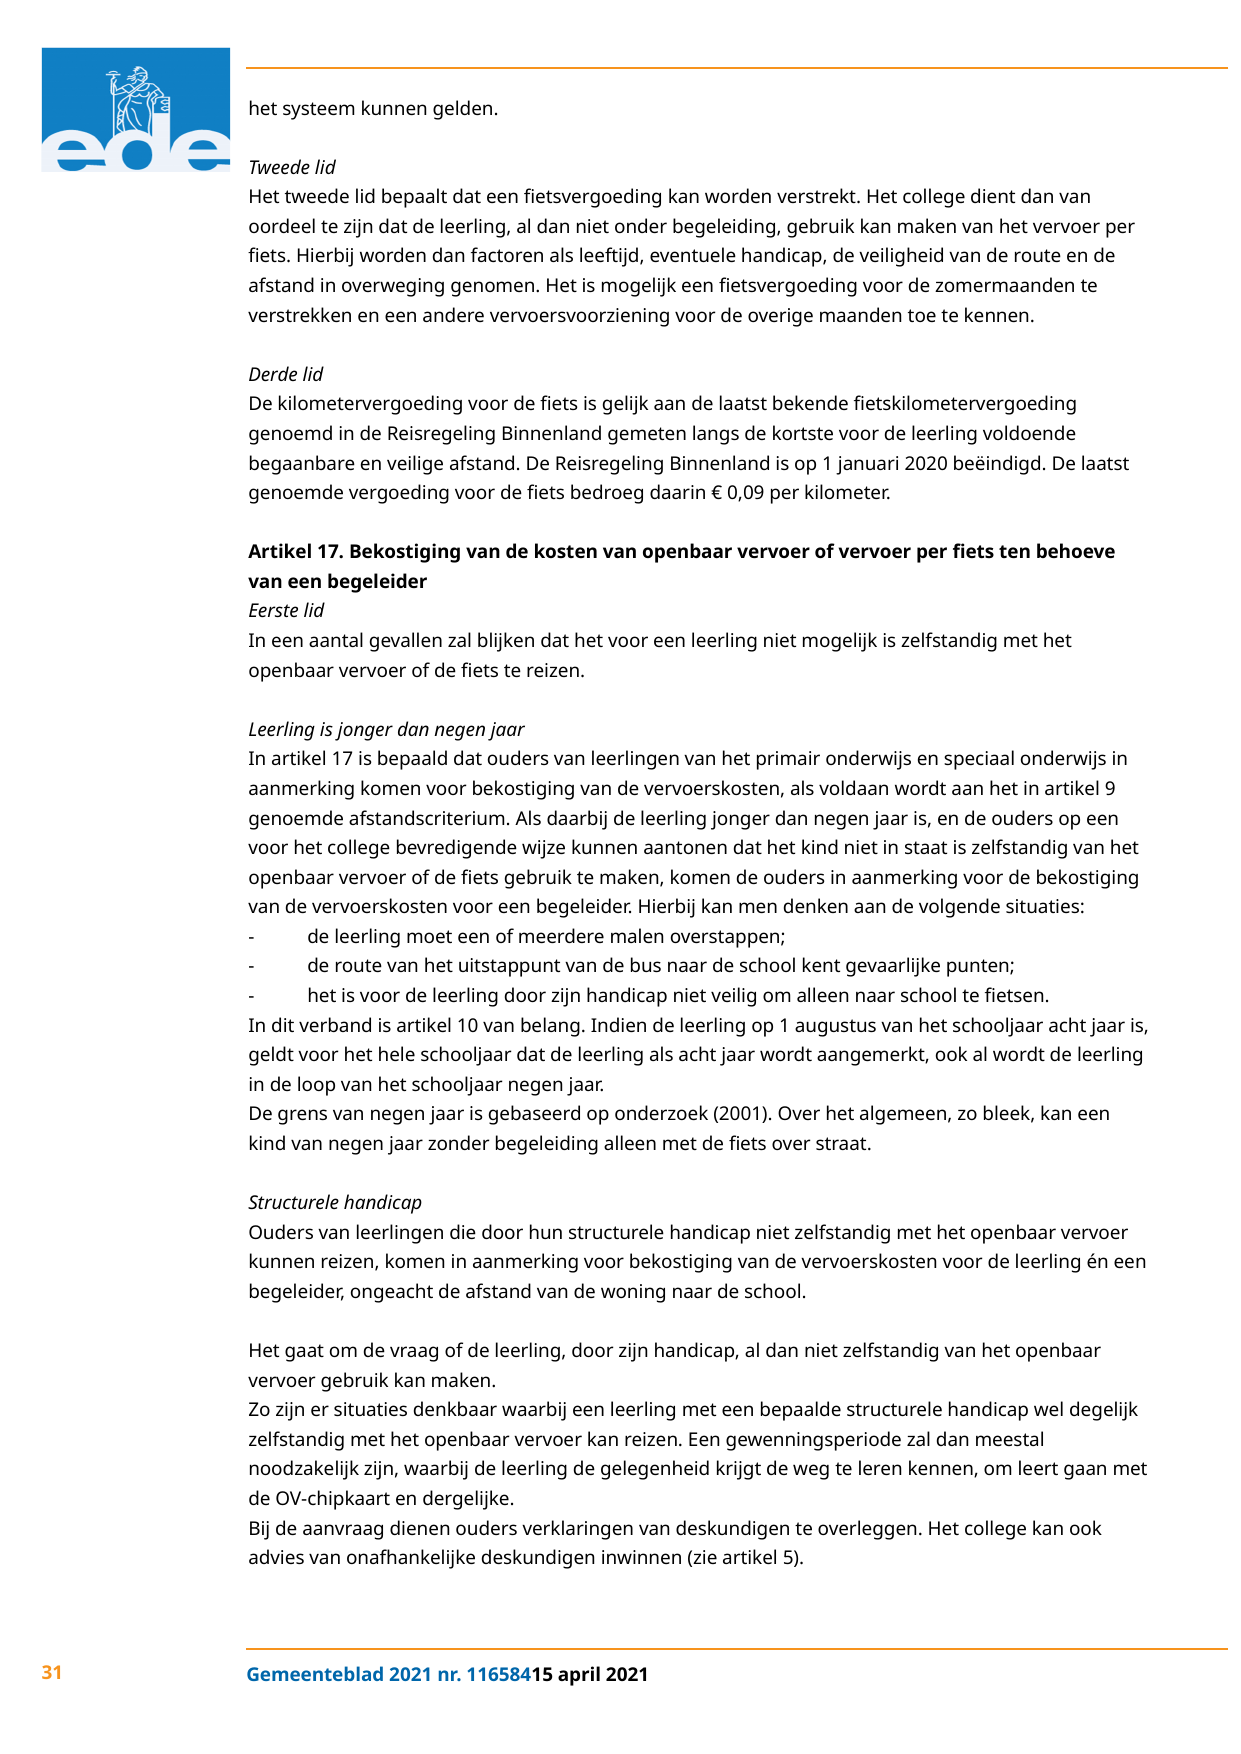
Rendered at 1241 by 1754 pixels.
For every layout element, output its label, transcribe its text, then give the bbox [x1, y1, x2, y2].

text Derde lid [248, 361, 1152, 387]
text Het tweede lid bepaalt dat een fietsvergoeding kan worden verstrekt. Het college dient dan van oordeel te zijn dat de leerling, al dan niet onder begeleiding, gebruik kan maken van het vervoer per fiets. Hierbij worden dan factoren als leeftijd, eventuele handicap, de veiligheid van de route en de afstand in overweging genomen. Het is mogelijk een fietsvergoeding voor de zomermaanden te verstrekken en een andere vervoersvoorziening voor de overige maanden toe te kennen. [248, 183, 1152, 328]
text Bij de aanvraag dienen ouders verklaringen van deskundigen te overleggen. Het college kan ook advies van onafhankelijke deskundigen inwinnen (zie artikel 5). [248, 1515, 1152, 1570]
text Het gaat om de vraag of de leerling, door zijn handicap, al dan niet zelfstandig van het openbaar vervoer gebruik kan maken. [248, 1337, 1152, 1393]
text De kilometervergoeding voor de fiets is gelijk aan de laatst bekende fietskilometervergoeding [248, 391, 1152, 416]
text In een aantal gevallen zal blijken dat het voor een leerling niet mogelijk is zelfstandig met het openbaar vervoer of de fiets te reizen. [248, 627, 1152, 683]
text Artikel 17. Bekostiging van de kosten van openbaar vervoer of vervoer per fiets ten behoeve van een begeleider [248, 538, 1152, 594]
text Structurele handicap [248, 1189, 1152, 1215]
list de leerling moet een of meerdere malen overstappen; [248, 923, 1152, 949]
text Eerste lid [248, 598, 1152, 623]
list het is voor de leerling door zijn handicap niet veilig om alleen naar school te fietsen. [248, 982, 1152, 1008]
text In dit verband is artikel 10 van belang. Indien de leerling op 1 augustus van het schooljaar acht jaar is, geldt voor het hele schooljaar dat de leerling als acht jaar wordt aangemerkt, ook al wordt de leerling in de loop van het schooljaar negen jaar. [248, 1012, 1152, 1097]
text Zo zijn er situaties denkbaar waarbij een leerling met een bepaalde structurele handicap wel degelijk zelfstandig met het openbaar vervoer kan reizen. Een gewenningsperiode zal dan meestal noodzakelijk zijn, waarbij de leerling de gelegenheid krijgt de weg te leren kennen, om leert gaan met de OV-chipkaart en dergelijke. [248, 1396, 1152, 1511]
text Tweede lid [248, 154, 1152, 180]
text het systeem kunnen gelden. [248, 95, 1152, 121]
text begaanbare en veilige afstand. De Reisregeling Binnenland is op 1 januari 2020 beëindigd. De laatst genoemde vergoeding voor de fiets bedroeg daarin € 0,09 per kilometer. [248, 450, 1152, 505]
list de route van het uitstappunt van de bus naar de school kent gevaarlijke punten; [248, 953, 1152, 978]
text Ouders van leerlingen die door hun structurele handicap niet zelfstandig met het openbaar vervoer kunnen reizen, komen in aanmerking voor bekostiging van de vervoerskosten voor de leerling én een begeleider, ongeacht de afstand van de woning naar de school. [248, 1219, 1152, 1304]
picture [41, 47, 231, 172]
text Leerling is jonger dan negen jaar [248, 716, 1152, 742]
text De grens van negen jaar is gebaseerd op onderzoek (2001). Over het algemeen, zo bleek, kan een kind van negen jaar zonder begeleiding alleen met de fiets over straat. [248, 1101, 1152, 1156]
text In artikel 17 is bepaald dat ouders van leerlingen van het primair onderwijs en speciaal onderwijs in aanmerking komen voor bekostiging van de vervoerskosten, als voldaan wordt aan het in artikel 9 genoemde afstandscriterium. Als daarbij de leerling jonger dan negen jaar is, en de ouders op een voor het college bevredigende wijze kunnen aantonen dat het kind niet in staat is zelfstandig van het openbaar vervoer of de fiets gebruik te maken, komen de ouders in aanmerking voor de bekostiging van de vervoerskosten voor een begeleider. Hierbij kan men denken aan de volgende situaties: [248, 746, 1152, 919]
text genoemd in de Reisregeling Binnenland gemeten langs de kortste voor de leerling voldoende [248, 420, 1152, 446]
